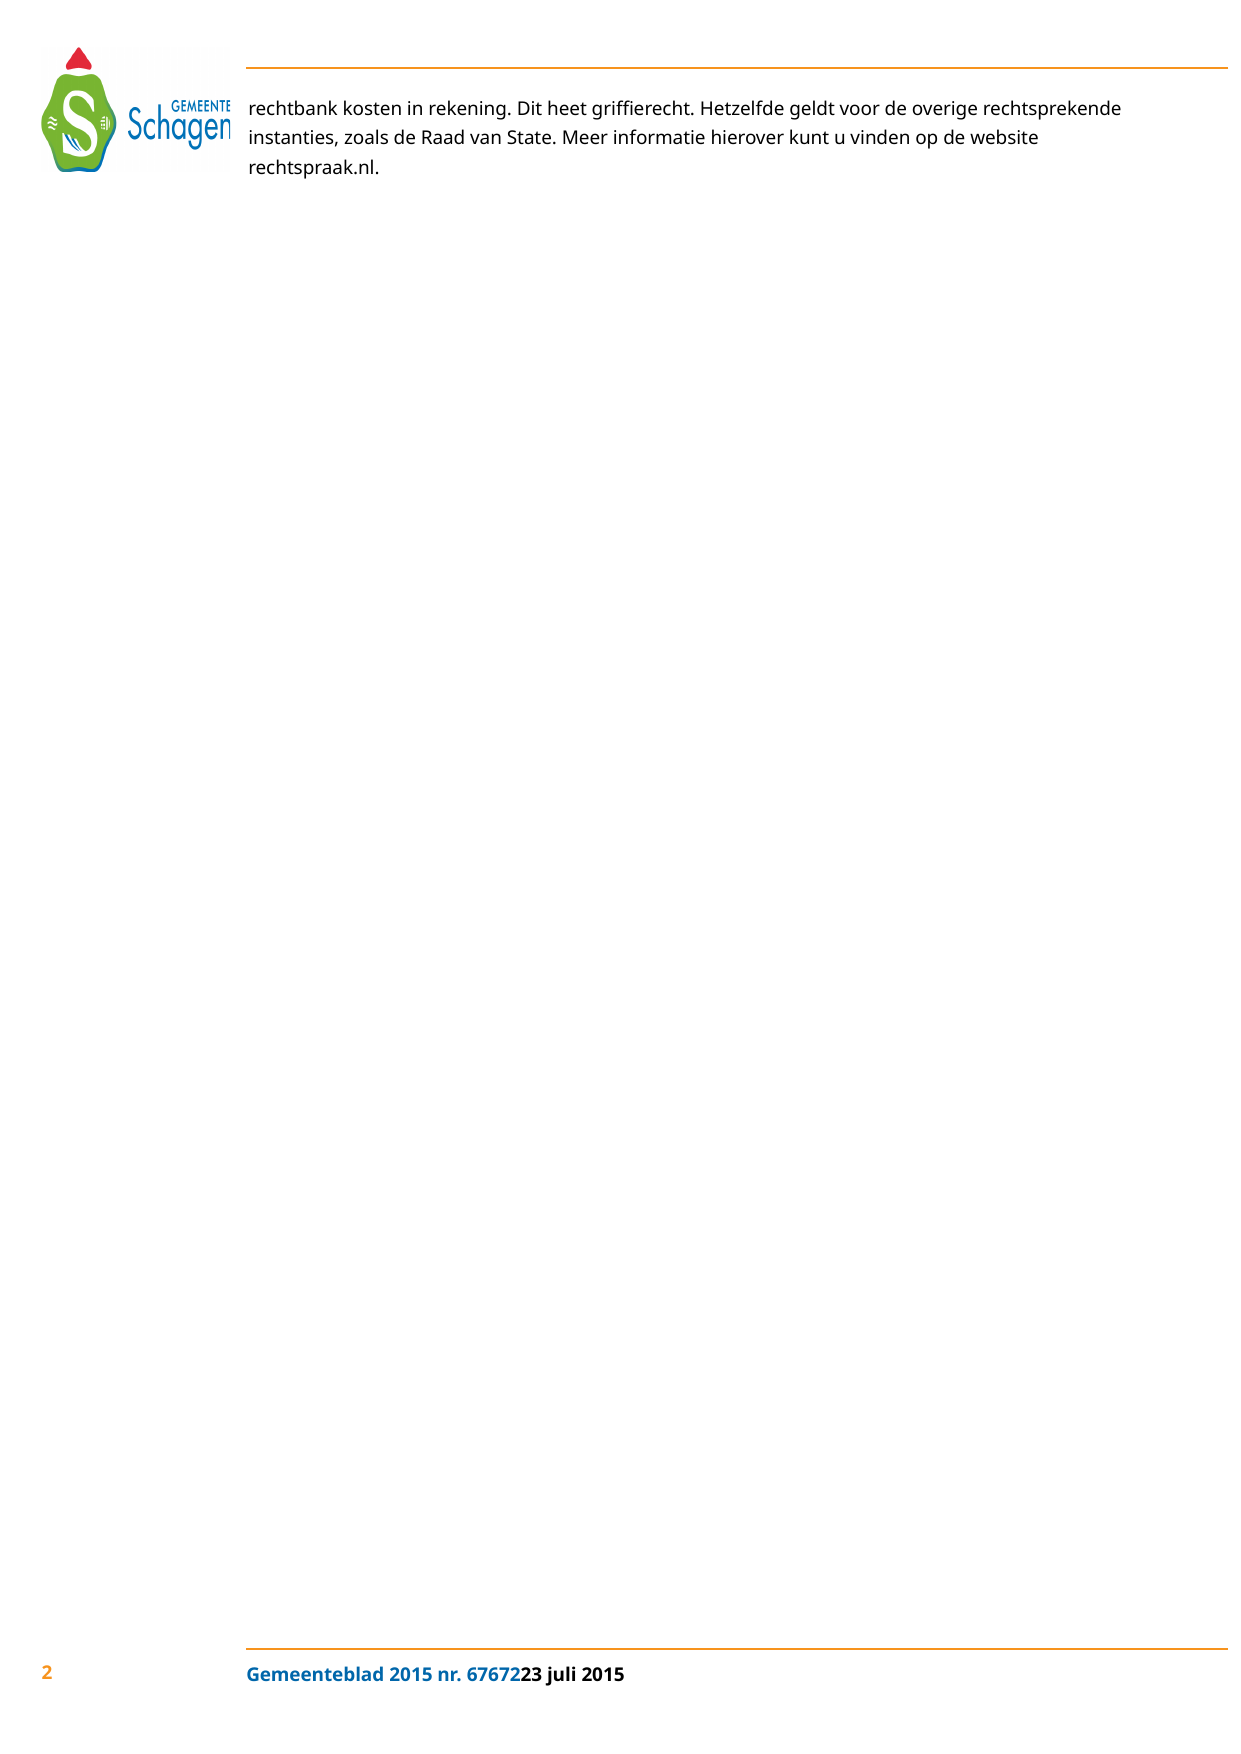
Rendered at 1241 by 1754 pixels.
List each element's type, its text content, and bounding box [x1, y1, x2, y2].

picture [41, 47, 231, 172]
text rechtbank kosten in rekening. Dit heet griffierecht. Hetzelfde geldt voor de overige rechtsprekende instanties, zoals de Raad van State. Meer informatie hierover kunt u vinden op de website rechtspraak.nl. [248, 95, 1152, 180]
